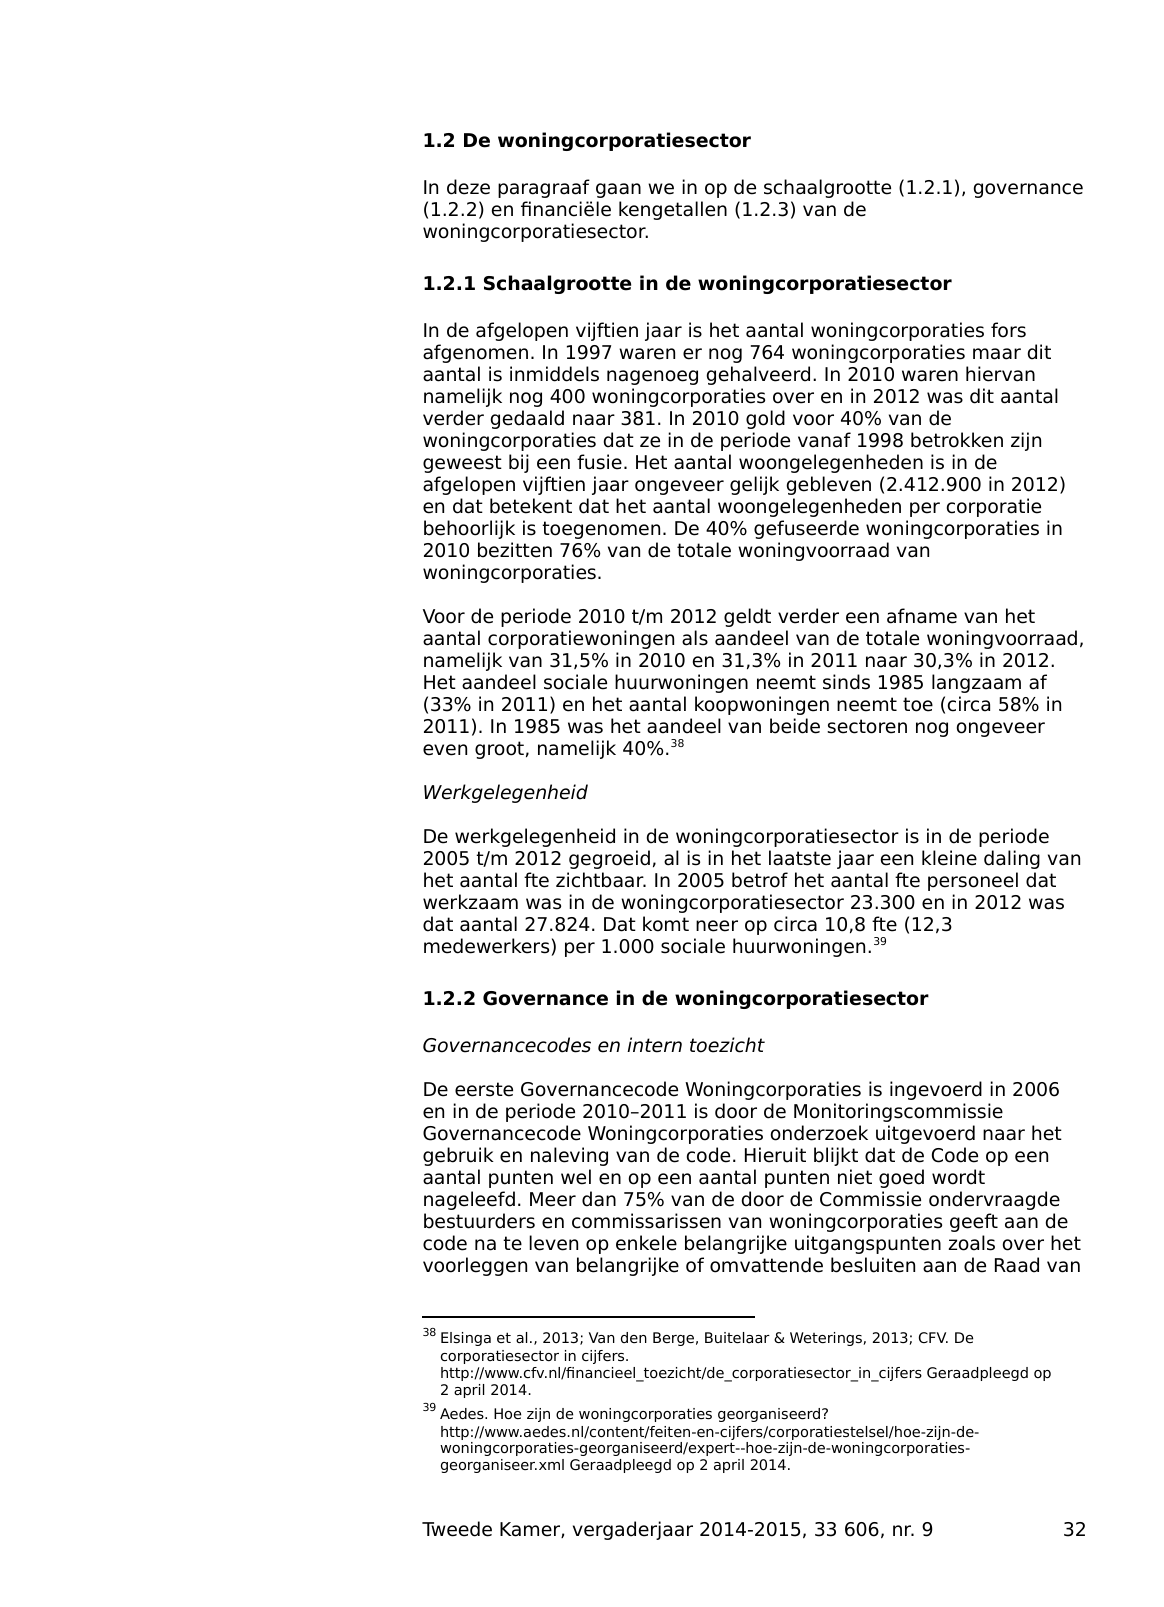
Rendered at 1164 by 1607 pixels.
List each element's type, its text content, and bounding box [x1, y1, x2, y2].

text Voor de periode 2010 t/m 2012 geldt verder een afname van het aantal corporatiewoningen als aandeel van de totale woningvoorraad, namelijk van 31,5% in 2010 en 31,3% in 2011 naar 30,3% in 2012. Het aandeel sociale huurwoningen neemt sinds 1985 langzaam af (33% in 2011) en het aantal koopwoningen neemt toe (circa 58% in 2011). In 1985 was het aandeel van beide sectoren nog ongeveer even groot, namelijk 40%. [422, 606, 1087, 759]
subtitle 1.2.1 Schaalgrootte in de woningcorporatiesector [422, 273, 1087, 295]
subtitle Werkgelegenheid [422, 782, 1087, 804]
subtitle 1.2 De woningcorporatiesector [422, 130, 1087, 152]
text De werkgelegenheid in de woningcorporatiesector is in de periode 2005 t/m 2012 gegroeid, al is in het laatste jaar een kleine daling van het aantal fte zichtbaar. In 2005 betrof het aantal fte personeel dat werkzaam was in de woningcorporatiesector 23.300 en in 2012 was dat aantal 27.824. Dat komt neer op circa 10,8 fte (12,3 medewerkers) per 1.000 sociale huurwoningen. [422, 826, 1087, 958]
text In deze paragraaf gaan we in op de schaalgrootte (1.2.1), governance (1.2.2) en financiële kengetallen (1.2.3) van de woningcorporatiesector. [422, 177, 1087, 243]
subtitle 1.2.2 Governance in de woningcorporatiesector [422, 988, 1087, 1010]
text Aedes. Hoe zijn de woningcorporaties georganiseerd? http://www.aedes.nl/content/feiten-en-cijfers/corporatiestelsel/hoe-zijn-de-woningcorporaties-georganiseerd/expert--hoe-zijn-de-woningcorporaties-georganiseer.xml Geraadpleegd op 2 april 2014. [422, 1402, 1087, 1474]
text Elsinga et al., 2013; Van den Berge, Buitelaar & Weterings, 2013; CFV. De corporatiesector in cijfers. http://www.cfv.nl/financieel_toezicht/de_corporatiesector_in_cijfers Geraadpleegd op 2 april 2014. [422, 1326, 1087, 1399]
text In de afgelopen vijftien jaar is het aantal woningcorporaties fors afgenomen. In 1997 waren er nog 764 woningcorporaties maar dit aantal is inmiddels nagenoeg gehalveerd. In 2010 waren hiervan namelijk nog 400 woningcorporaties over en in 2012 was dit aantal verder gedaald naar 381. In 2010 gold voor 40% van de woningcorporaties dat ze in de periode vanaf 1998 betrokken zijn geweest bij een fusie. Het aantal woongelegenheden is in de afgelopen vijftien jaar ongeveer gelijk gebleven (2.412.900 in 2012) en dat betekent dat het aantal woongelegenheden per corporatie behoorlijk is toegenomen. De 40% gefuseerde woningcorporaties in 2010 bezitten 76% van de totale woningvoorraad van woningcorporaties. [422, 320, 1087, 583]
subtitle Governancecodes en intern toezicht [422, 1035, 1087, 1057]
text De eerste Governancecode Woningcorporaties is ingevoerd in 2006 en in de periode 2010–2011 is door de Monitoringscommissie Governancecode Woningcorporaties onderzoek uitgevoerd naar het gebruik en naleving van de code. Hieruit blijkt dat de Code op een aantal punten wel en op een aantal punten niet goed wordt nageleefd. Meer dan 75% van de door de Commissie ondervraagde bestuurders en commissarissen van woningcorporaties geeft aan de code na te leven op enkele belangrijke uitgangspunten zoals over het voorleggen van belangrijke of omvattende besluiten aan de Raad van [422, 1079, 1087, 1277]
